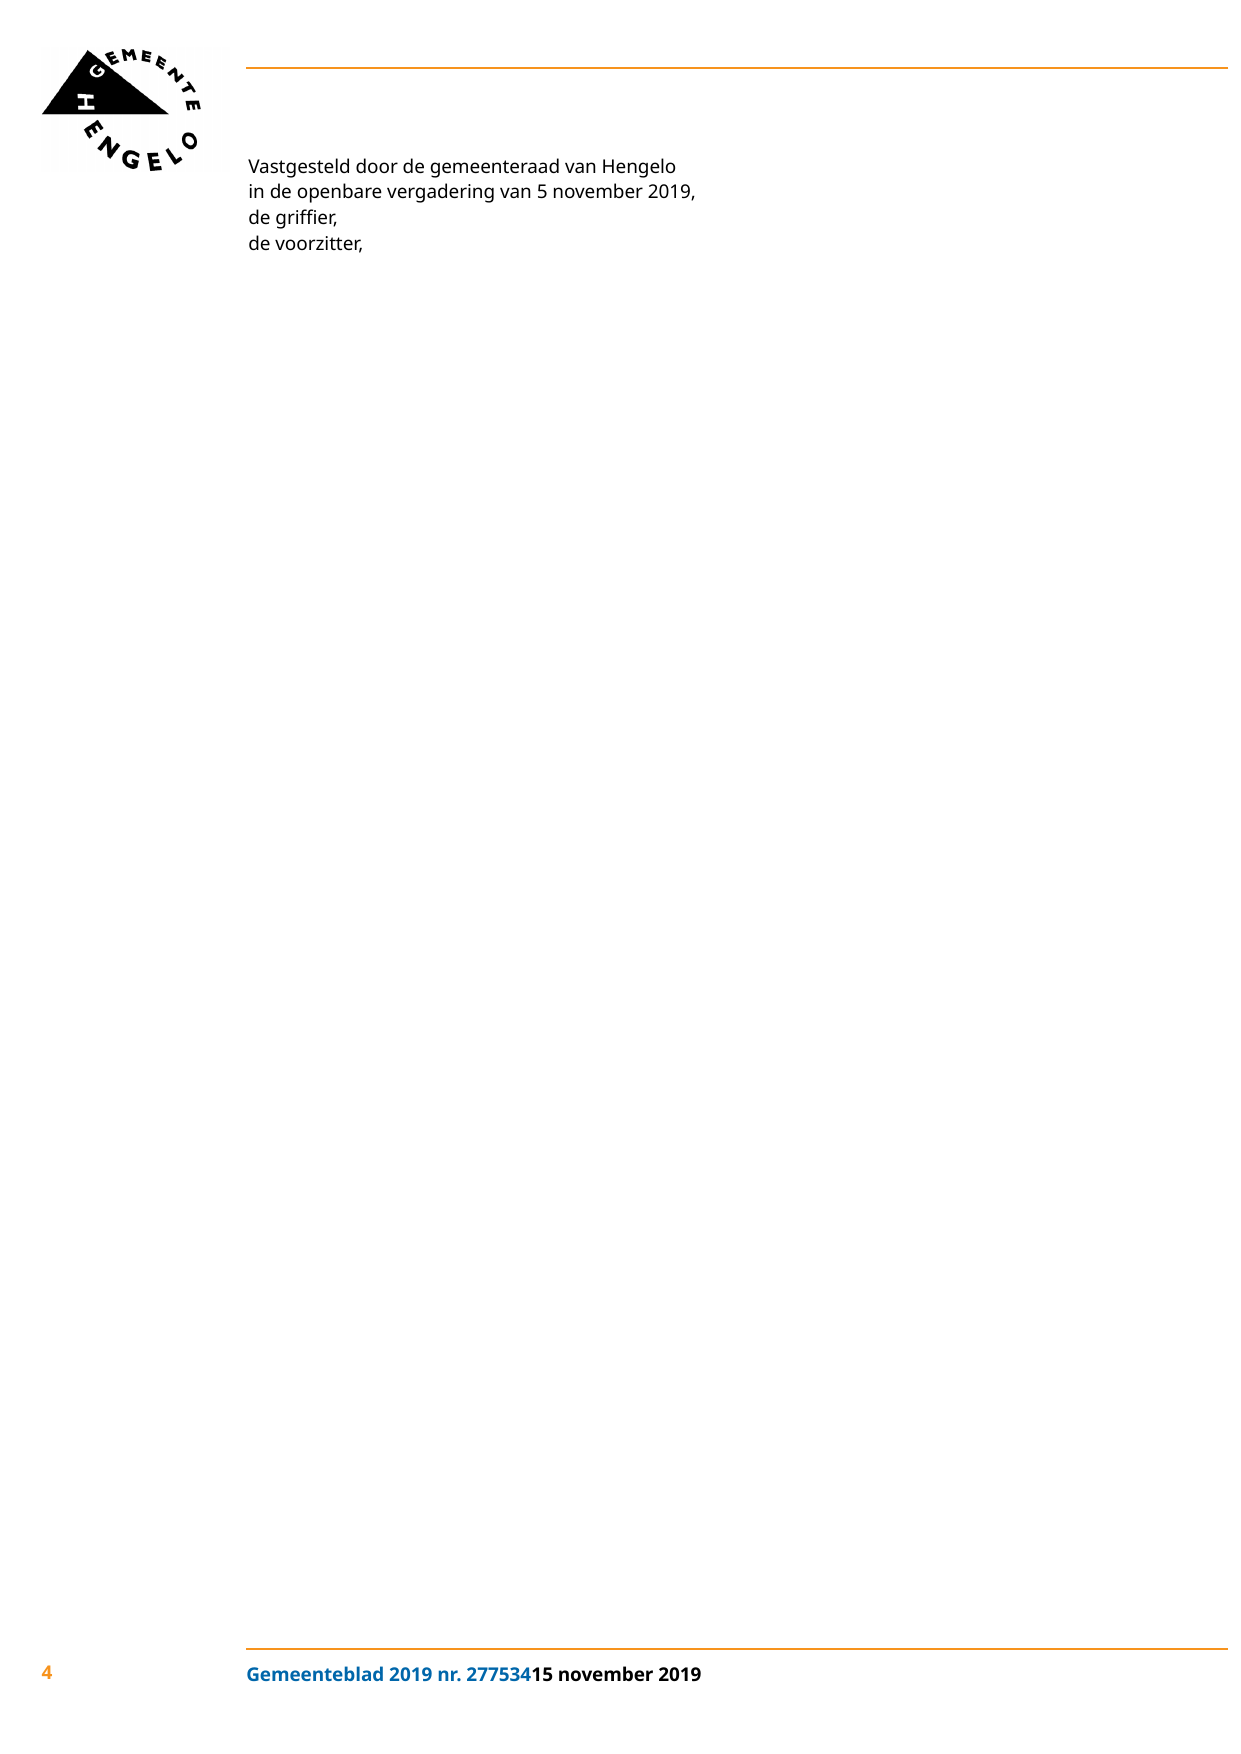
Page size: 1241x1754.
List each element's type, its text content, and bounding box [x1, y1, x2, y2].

picture [41, 47, 231, 172]
text Vastgesteld door de gemeenteraad van Hengelo [248, 153, 1152, 178]
text de griffier, [248, 204, 1152, 230]
text in de openbare vergadering van 5 november 2019, [248, 178, 1152, 204]
text de voorzitter, [248, 230, 1152, 256]
